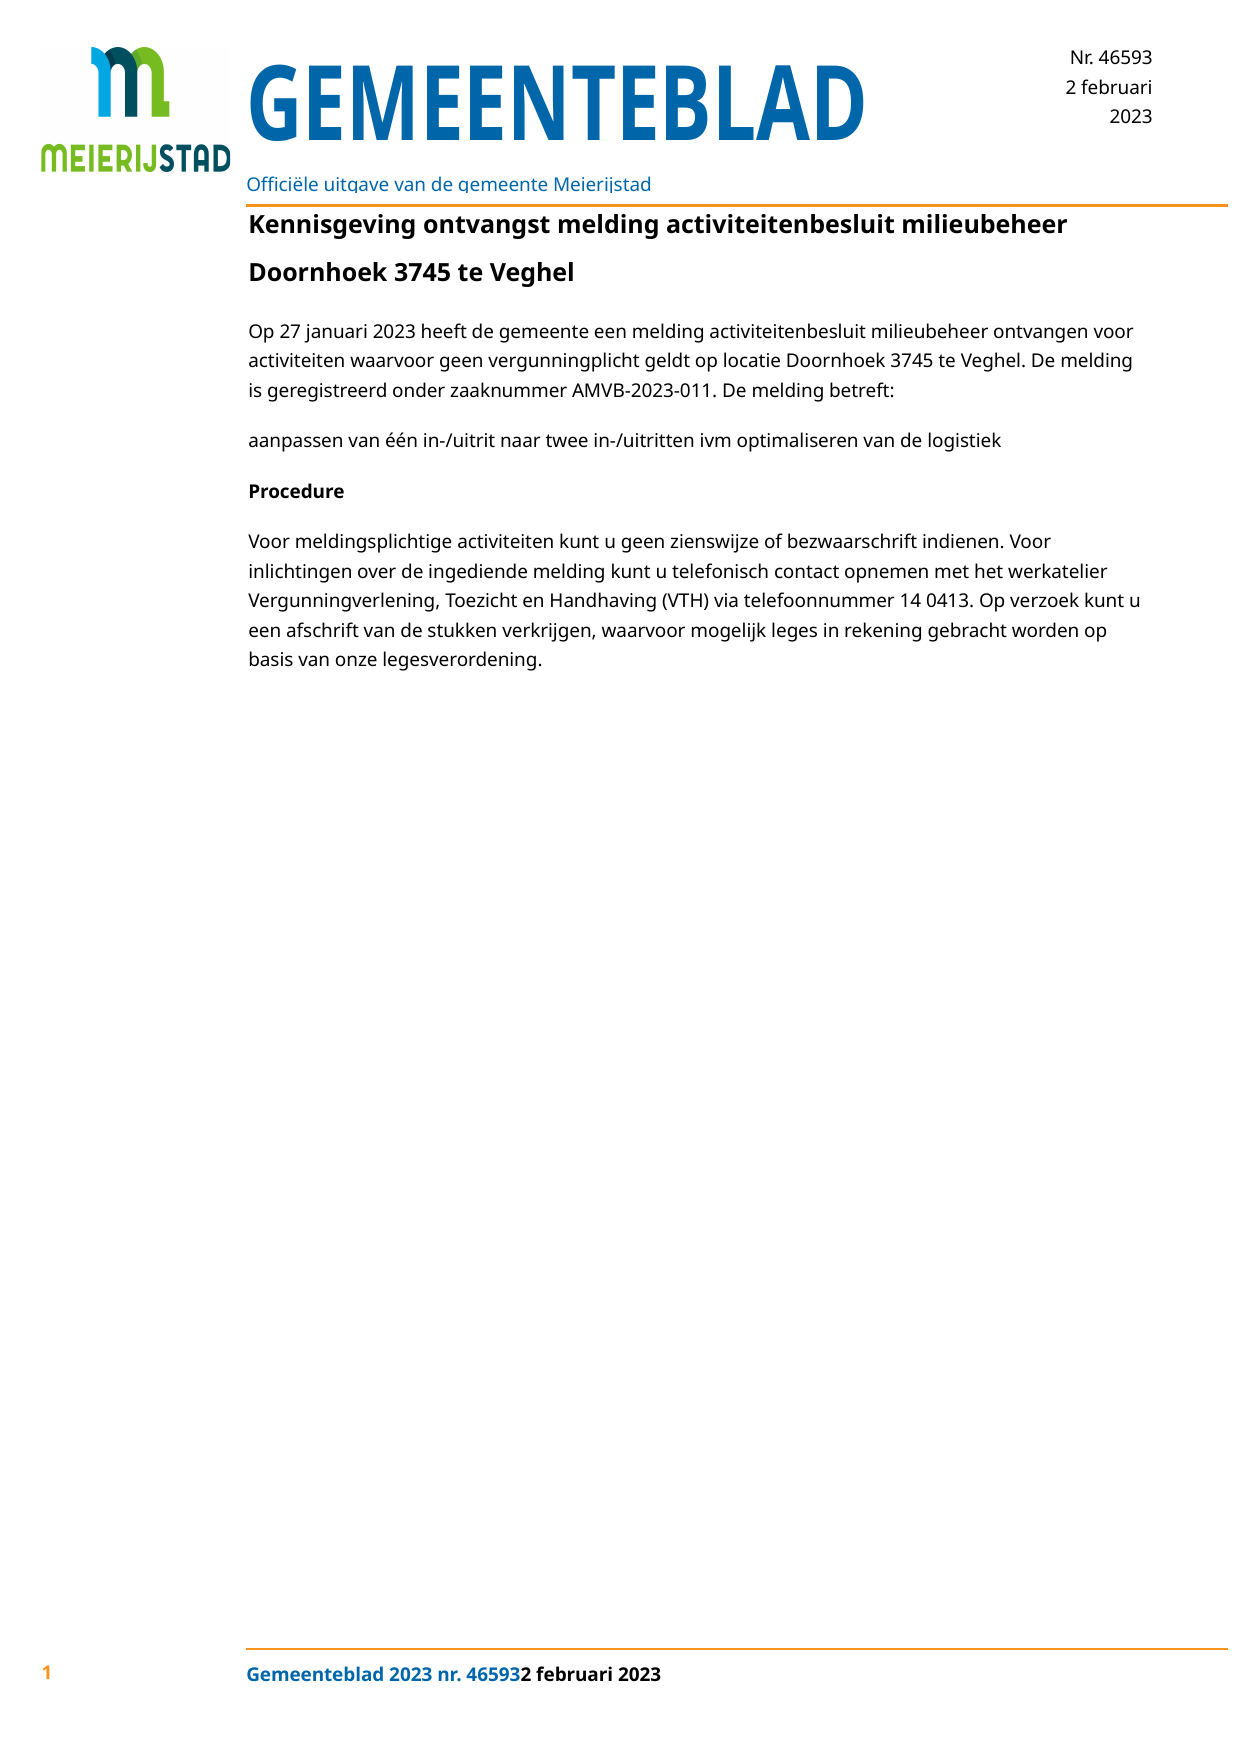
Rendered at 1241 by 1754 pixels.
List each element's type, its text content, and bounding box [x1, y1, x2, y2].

text Op 27 januari 2023 heeft de gemeente een melding activiteitenbesluit milieubeheer ontvangen voor activiteiten waarvoor geen vergunningplicht geldt op locatie Doornhoek 3745 te Veghel. De melding is geregistreerd onder zaaknummer AMVB-2023-011. De melding betreft: [248, 318, 1152, 403]
picture [41, 47, 231, 172]
text Procedure [248, 478, 1152, 504]
text aanpassen van één in-/uitrit naar twee in-/uitritten ivm optimaliseren van de logistiek [248, 427, 1152, 453]
text Kennisgeving ontvangst melding activiteitenbesluit milieubeheer Doornhoek 3745 te Veghel [248, 207, 1152, 288]
text Voor meldingsplichtige activiteiten kunt u geen zienswijze of bezwaarschrift indienen. Voor inlichtingen over de ingediende melding kunt u telefonisch contact opnemen met het werkatelier Vergunningverlening, Toezicht en Handhaving (VTH) via telefoonnummer 14 0413. Op verzoek kunt u een afschrift van de stukken verkrijgen, waarvoor mogelijk leges in rekening gebracht worden op basis van onze legesverordening. [248, 528, 1152, 672]
